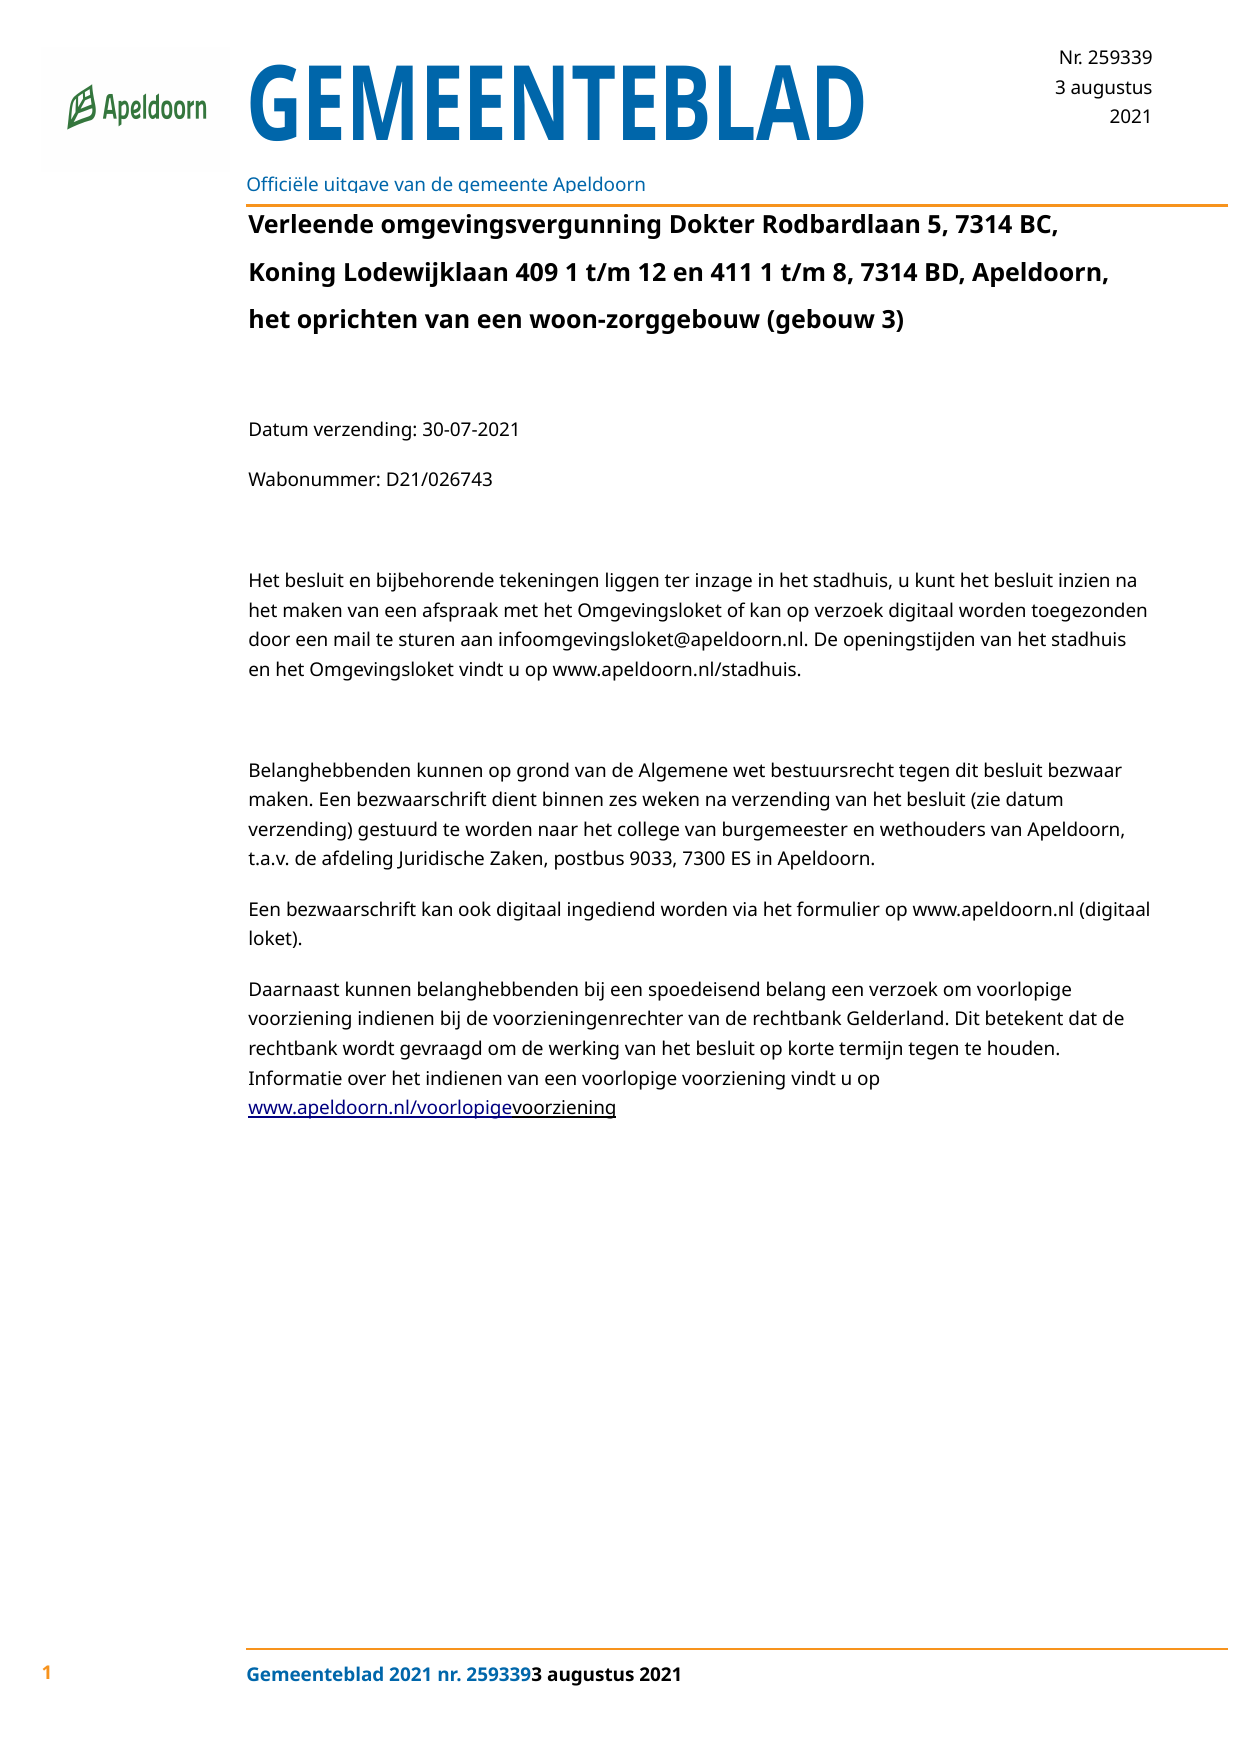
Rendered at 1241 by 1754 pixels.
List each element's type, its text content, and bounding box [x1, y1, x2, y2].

text Een bezwaarschrift kan ook digitaal ingediend worden via het formulier op www.apeldoorn.nl (digitaal loket). [248, 896, 1152, 951]
text Verleende omgevingsvergunning Dokter Rodbardlaan 5, 7314 BC, Koning Lodewijklaan 409 1 t/m 12 en 411 1 t/m 8, 7314 BD, Apeldoorn, het oprichten van een woon-zorggebouw (gebouw 3) [248, 207, 1152, 336]
text Het besluit en bijbehorende tekeningen liggen ter inzage in het stadhuis, u kunt het besluit inzien na het maken van een afspraak met het Omgevingsloket of kan op verzoek digitaal worden toegezonden door een mail te sturen aan infoomgevingsloket@apeldoorn.nl. De openingstijden van het stadhuis en het Omgevingsloket vindt u op www.apeldoorn.nl/stadhuis. [248, 567, 1152, 682]
text Datum verzending: 30-07-2021 [248, 416, 1152, 442]
text Belanghebbenden kunnen op grond van de Algemene wet bestuursrecht tegen dit besluit bezwaar maken. Een bezwaarschrift dient binnen zes weken na verzending van het besluit (zie datum verzending) gestuurd te worden naar het college van burgemeester en wethouders van Apeldoorn, t.a.v. de afdeling Juridische Zaken, postbus 9033, 7300 ES in Apeldoorn. [248, 757, 1152, 871]
text Daarnaast kunnen belanghebbenden bij een spoedeisend belang een verzoek om voorlopige voorziening indienen bij de voorzieningenrechter van de rechtbank Gelderland. Dit betekent dat de rechtbank wordt gevraagd om de werking van het besluit op korte termijn tegen te houden. Informatie over het indienen van een voorlopige voorziening vindt u op www.apeldoorn.nl/voorlopigevoorziening [248, 976, 1152, 1120]
text Wabonummer: D21/026743 [248, 466, 1152, 492]
picture [41, 47, 231, 172]
